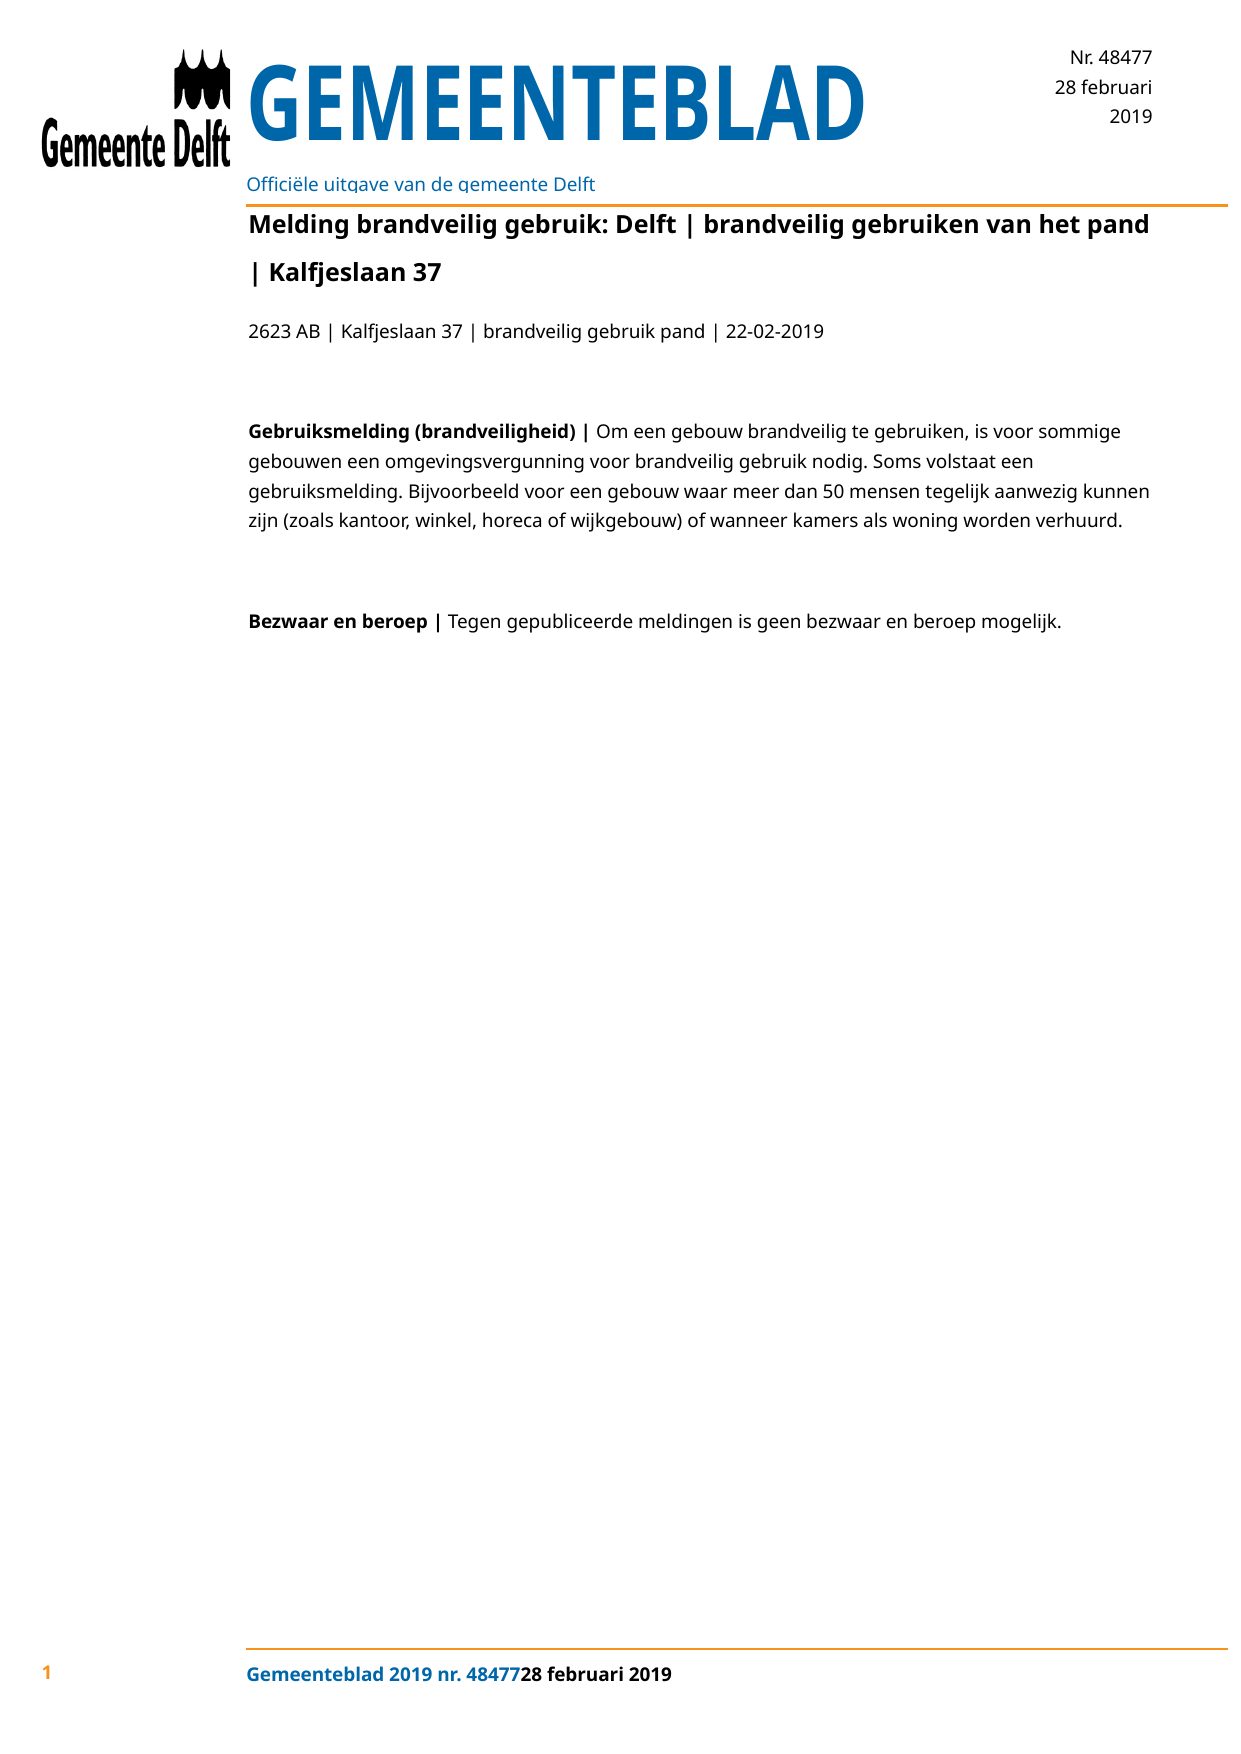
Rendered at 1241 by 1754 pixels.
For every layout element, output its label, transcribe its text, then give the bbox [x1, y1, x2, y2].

text Melding brandveilig gebruik: Delft | brandveilig gebruiken van het pand | Kalfjeslaan 37 [248, 207, 1152, 288]
text 2623 AB | Kalfjeslaan 37 | brandveilig gebruik pand | 22-02-2019 [248, 318, 1152, 344]
text Bezwaar en beroep | Tegen gepubliceerde meldingen is geen bezwaar en beroep mogelijk. [248, 608, 1152, 634]
text Gebruiksmelding (brandveiligheid) | Om een gebouw brandveilig te gebruiken, is voor sommige gebouwen een omgevingsvergunning voor brandveilig gebruik nodig. Soms volstaat een gebruiksmelding. Bijvoorbeeld voor een gebouw waar meer dan 50 mensen tegelijk aanwezig kunnen zijn (zoals kantoor, winkel, horeca of wijkgebouw) of wanneer kamers als woning worden verhuurd. [248, 419, 1152, 533]
picture [41, 47, 231, 172]
